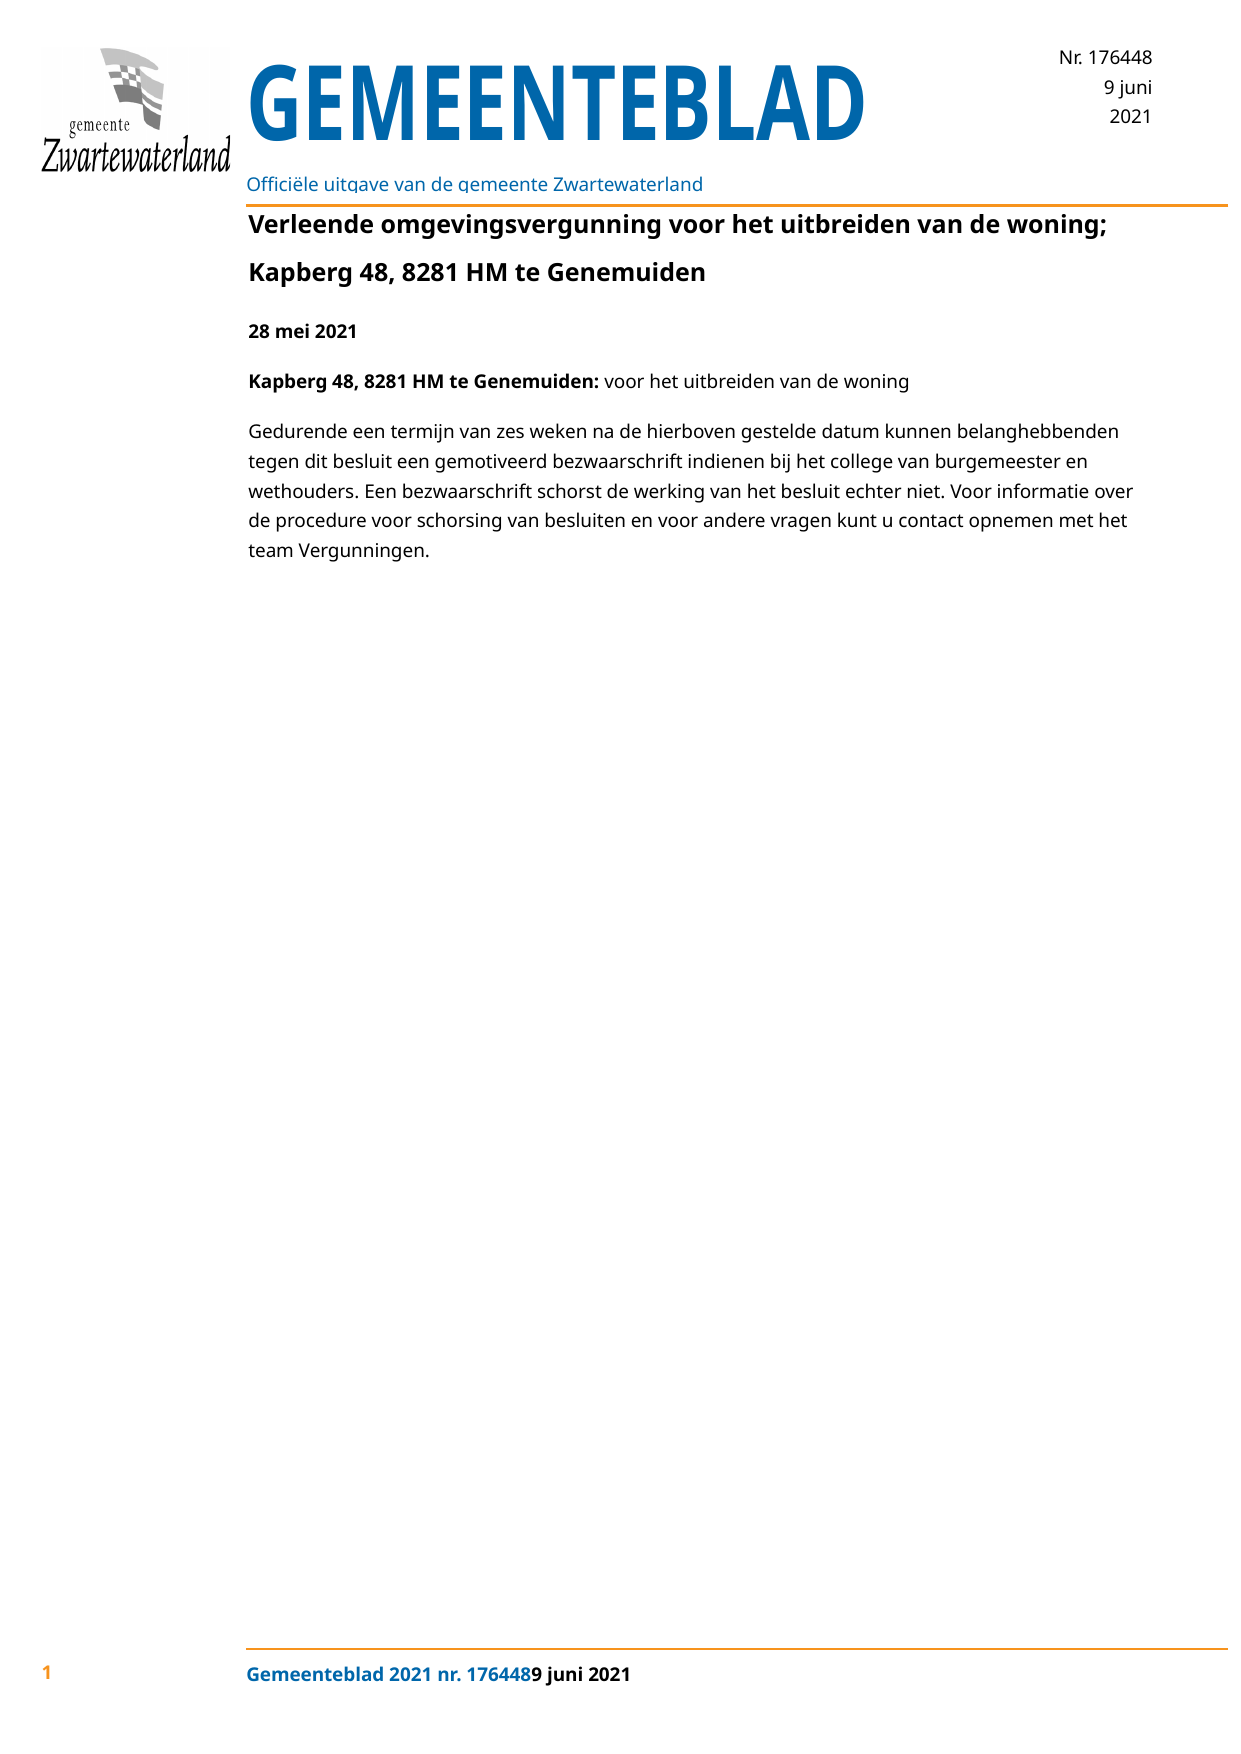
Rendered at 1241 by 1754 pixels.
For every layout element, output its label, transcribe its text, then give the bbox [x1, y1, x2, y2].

text 28 mei 2021 [248, 318, 1152, 344]
text Kapberg 48, 8281 HM te Genemuiden: voor het uitbreiden van de woning [248, 368, 1152, 394]
text Gedurende een termijn van zes weken na de hierboven gestelde datum kunnen belanghebbenden tegen dit besluit een gemotiveerd bezwaarschrift indienen bij het college van burgemeester en wethouders. Een bezwaarschrift schorst de werking van het besluit echter niet. Voor informatie over de procedure voor schorsing van besluiten en voor andere vragen kunt u contact opnemen met het team Vergunningen. [248, 419, 1152, 563]
text Verleende omgevingsvergunning voor het uitbreiden van de woning; Kapberg 48, 8281 HM te Genemuiden [248, 207, 1152, 288]
picture [41, 47, 231, 172]
